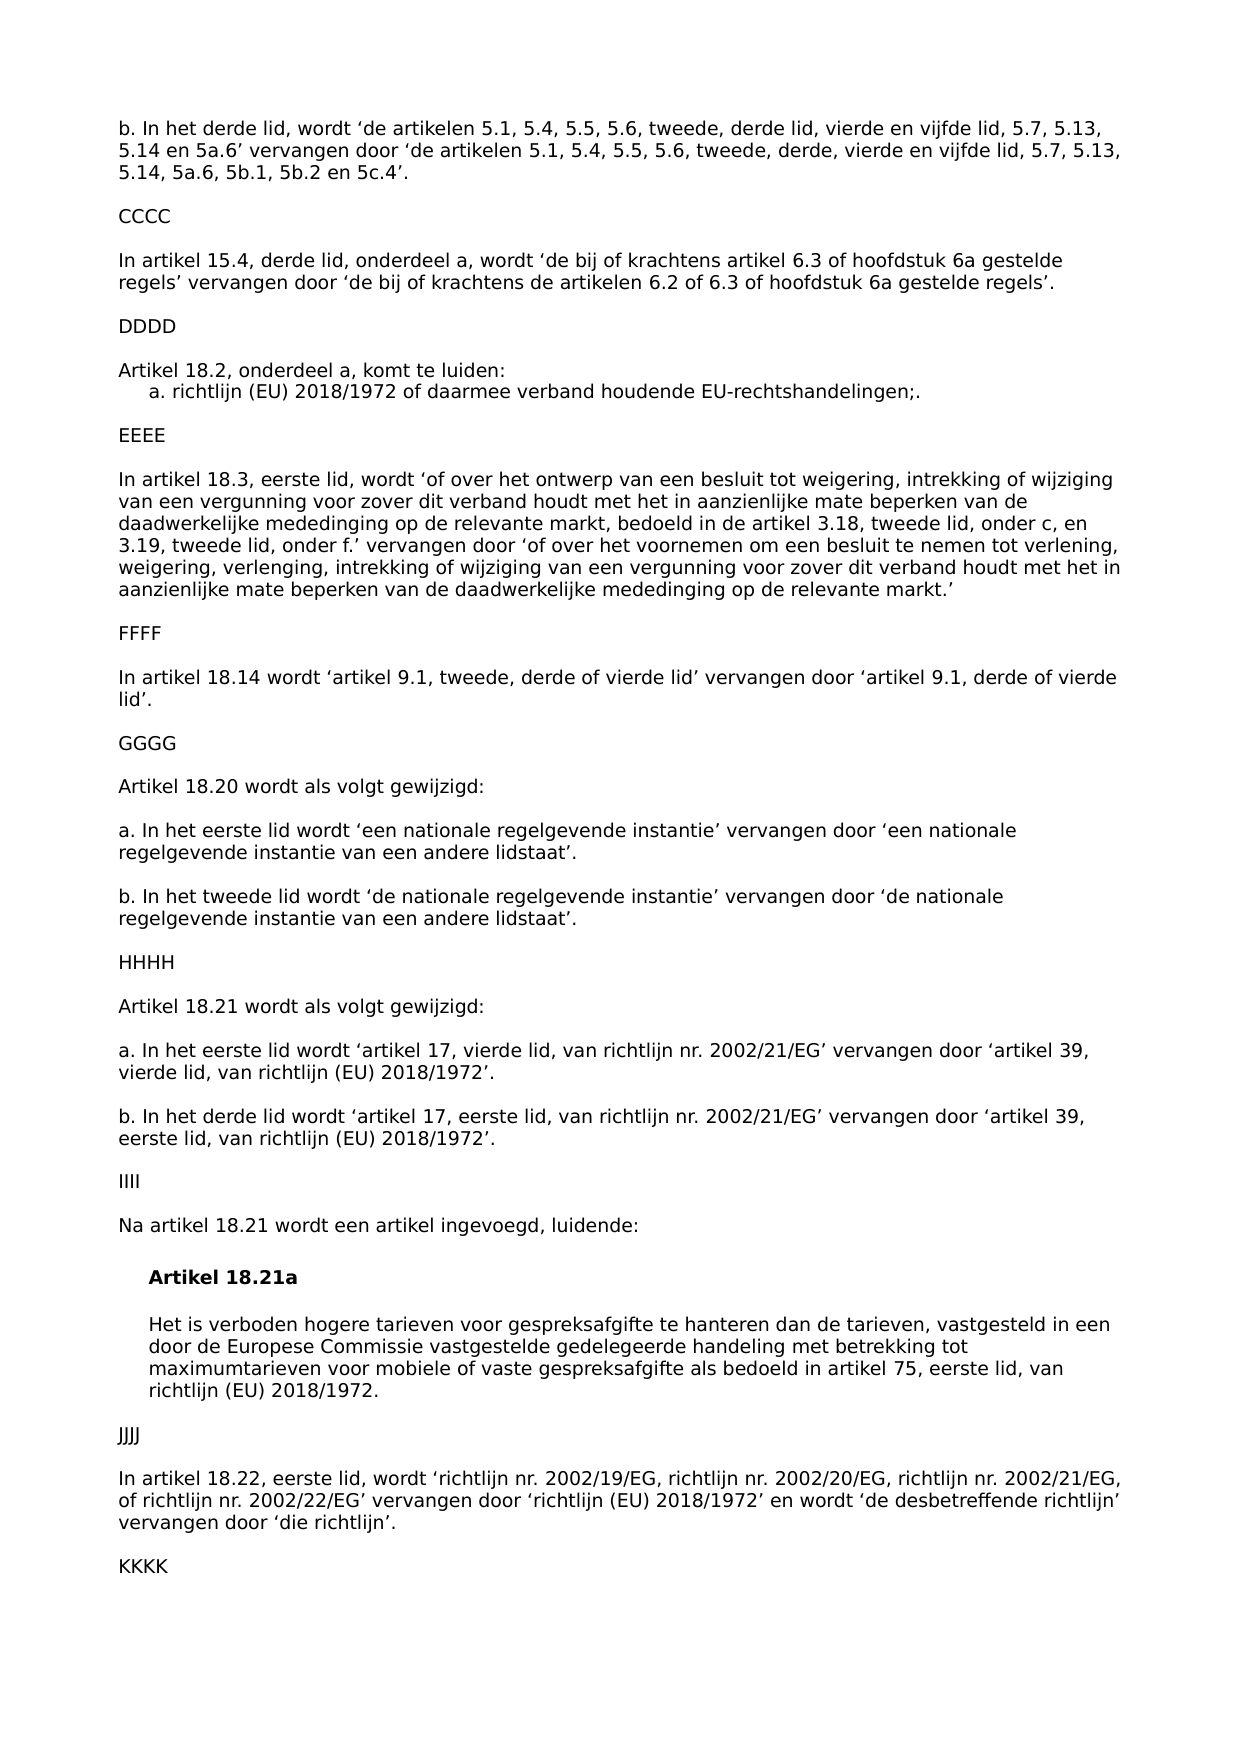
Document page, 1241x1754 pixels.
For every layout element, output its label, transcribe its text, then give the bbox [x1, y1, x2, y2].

subtitle Artikel 18.21a [148, 1267, 1122, 1289]
text In artikel 18.14 wordt ‘artikel 9.1, tweede, derde of vierde lid’ vervangen door ‘artikel 9.1, derde of vierde lid’. [118, 667, 1122, 711]
text Na artikel 18.21 wordt een artikel ingevoegd, luidende: [118, 1215, 1122, 1237]
text Artikel 18.20 wordt als volgt gewijzigd: [118, 776, 1122, 798]
text b. In het derde lid, wordt ‘de artikelen 5.1, 5.4, 5.5, 5.6, tweede, derde lid, vierde en vijfde lid, 5.7, 5.13, 5.14 en 5a.6’ vervangen door ‘de artikelen 5.1, 5.4, 5.5, 5.6, tweede, derde, vierde en vijfde lid, 5.7, 5.13, 5.14, 5a.6, 5b.1, 5b.2 en 5c.4’. [118, 118, 1122, 184]
text b. In het derde lid wordt ‘artikel 17, eerste lid, van richtlijn nr. 2002/21/EG’ vervangen door ‘artikel 39, eerste lid, van richtlijn (EU) 2018/1972’. [118, 1106, 1122, 1149]
text b. In het tweede lid wordt ‘de nationale regelgevende instantie’ vervangen door ‘de nationale regelgevende instantie van een andere lidstaat’. [118, 886, 1122, 930]
text HHHH [118, 952, 1122, 974]
text a. In het eerste lid wordt ‘een nationale regelgevende instantie’ vervangen door ‘een nationale regelgevende instantie van een andere lidstaat’. [118, 820, 1122, 864]
text IIII [118, 1171, 1122, 1193]
text KKKK [118, 1556, 1122, 1578]
text Het is verboden hogere tarieven voor gespreksafgifte te hanteren dan de tarieven, vastgesteld in een door de Europese Commissie vastgestelde gedelegeerde handeling met betrekking tot maximumtarieven voor mobiele of vaste gespreksafgifte als bedoeld in artikel 75, eerste lid, van richtlijn (EU) 2018/1972. [148, 1314, 1122, 1402]
text CCCC [118, 206, 1122, 228]
text In artikel 15.4, derde lid, onderdeel a, wordt ‘de bij of krachtens artikel 6.3 of hoofdstuk 6a gestelde regels’ vervangen door ‘de bij of krachtens de artikelen 6.2 of 6.3 of hoofdstuk 6a gestelde regels’. [118, 250, 1122, 294]
text Artikel 18.21 wordt als volgt gewijzigd: [118, 996, 1122, 1018]
text FFFF [118, 623, 1122, 645]
text GGGG [118, 733, 1122, 754]
text a. richtlijn (EU) 2018/1972 of daarmee verband houdende EU-rechtshandelingen;. [148, 381, 1122, 403]
text In artikel 18.3, eerste lid, wordt ‘of over het ontwerp van een besluit tot weigering, intrekking of wijziging van een vergunning voor zover dit verband houdt met het in aanzienlijke mate beperken van de daadwerkelijke mededinging op de relevante markt, bedoeld in de artikel 3.18, tweede lid, onder c, en 3.19, tweede lid, onder f.’ vervangen door ‘of over het voornemen om een besluit te nemen tot verlening, weigering, verlenging, intrekking of wijziging van een vergunning voor zover dit verband houdt met het in aanzienlijke mate beperken van de daadwerkelijke mededinging op de relevante markt.’ [118, 469, 1122, 601]
text a. In het eerste lid wordt ‘artikel 17, vierde lid, van richtlijn nr. 2002/21/EG’ vervangen door ‘artikel 39, vierde lid, van richtlijn (EU) 2018/1972’. [118, 1040, 1122, 1084]
text Artikel 18.2, onderdeel a, komt te luiden: [118, 359, 1122, 381]
text In artikel 18.22, eerste lid, wordt ‘richtlijn nr. 2002/19/EG, richtlijn nr. 2002/20/EG, richtlijn nr. 2002/21/EG, of richtlijn nr. 2002/22/EG’ vervangen door ‘richtlijn (EU) 2018/1972’ en wordt ‘de desbetreffende richtlijn’ vervangen door ‘die richtlijn’. [118, 1468, 1122, 1534]
text EEEE [118, 425, 1122, 447]
text DDDD [118, 316, 1122, 338]
text JJJJ [118, 1424, 1122, 1446]
